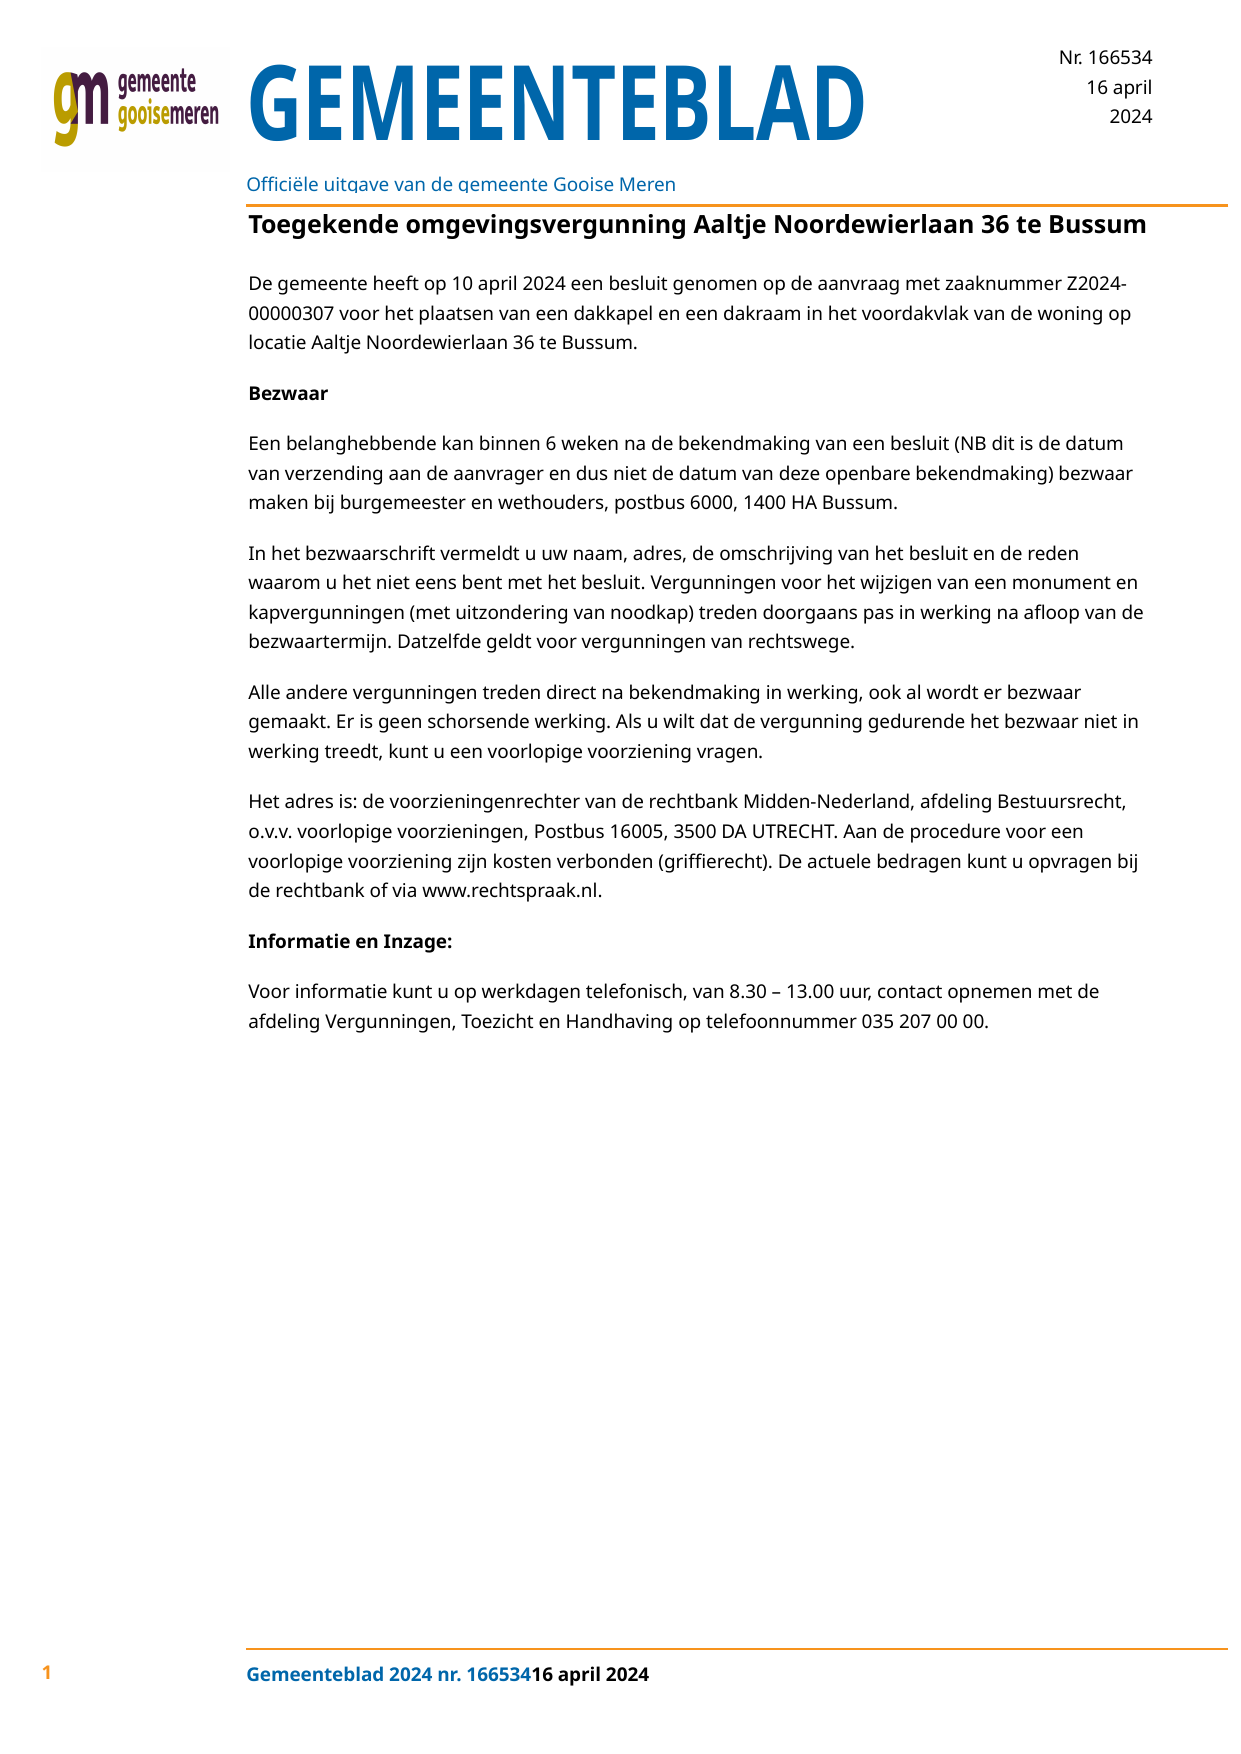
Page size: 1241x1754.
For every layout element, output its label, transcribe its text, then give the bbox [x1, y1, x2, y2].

picture [41, 47, 231, 172]
text Bezwaar [248, 380, 1152, 406]
text In het bezwaarschrift vermeldt u uw naam, adres, de omschrijving van het besluit en de reden waarom u het niet eens bent met het besluit. Vergunningen voor het wijzigen van een monument en kapvergunningen (met uitzondering van noodkap) treden doorgaans pas in werking na afloop van de bezwaartermijn. Datzelfde geldt voor vergunningen van rechtswege. [248, 540, 1152, 654]
text Informatie en Inzage: [248, 928, 1152, 953]
text Een belanghebbende kan binnen 6 weken na de bekendmaking van een besluit (NB dit is de datum van verzending aan de aanvrager en dus niet de datum van deze openbare bekendmaking) bezwaar maken bij burgemeester en wethouders, postbus 6000, 1400 HA Bussum. [248, 430, 1152, 515]
text De gemeente heeft op 10 april 2024 een besluit genomen op de aanvraag met zaaknummer Z2024-00000307 voor het plaatsen van een dakkapel en een dakraam in het voordakvlak van de woning op locatie Aaltje Noordewierlaan 36 te Bussum. [248, 270, 1152, 355]
text Voor informatie kunt u op werkdagen telefonisch, van 8.30 – 13.00 uur, contact opnemen met de afdeling Vergunningen, Toezicht en Handhaving op telefoonnummer 035 207 00 00. [248, 978, 1152, 1033]
text Toegekende omgevingsvergunning Aaltje Noordewierlaan 36 te Bussum [248, 207, 1152, 241]
text Alle andere vergunningen treden direct na bekendmaking in werking, ook al wordt er bezwaar gemaakt. Er is geen schorsende werking. Als u wilt dat de vergunning gedurende het bezwaar niet in werking treedt, kunt u een voorlopige voorziening vragen. [248, 679, 1152, 764]
text Het adres is: de voorzieningenrechter van de rechtbank Midden-Nederland, afdeling Bestuursrecht, o.v.v. voorlopige voorzieningen, Postbus 16005, 3500 DA UTRECHT. Aan de procedure voor een voorlopige voorziening zijn kosten verbonden (griffierecht). De actuele bedragen kunt u opvragen bij de rechtbank of via www.rechtspraak.nl. [248, 789, 1152, 903]
